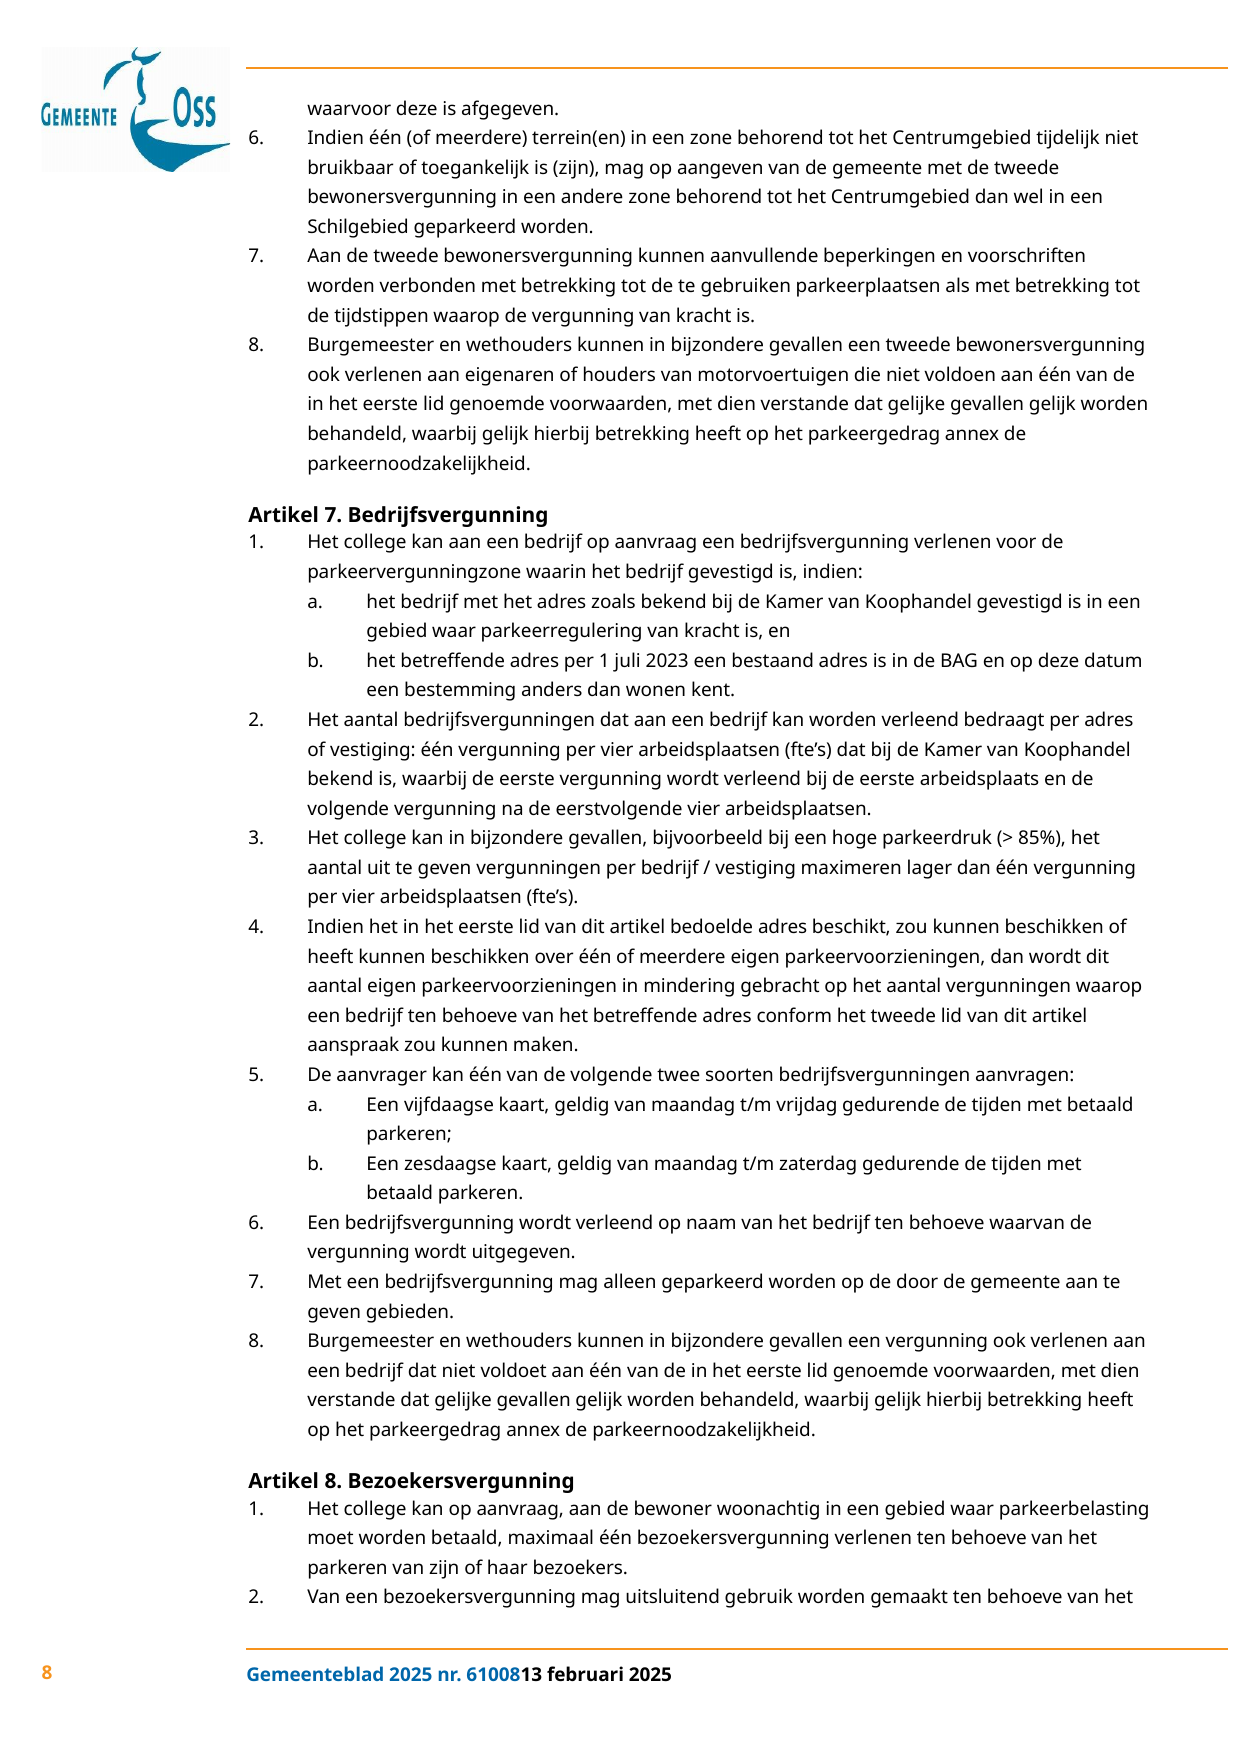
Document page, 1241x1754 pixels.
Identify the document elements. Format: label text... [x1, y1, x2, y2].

list Een zesdaagse kaart, geldig van maandag t/m zaterdag gedurende de tijden met betaald parkeren. [307, 1150, 1152, 1205]
list Aan de tweede bewonersvergunning kunnen aanvullende beperkingen en voorschriften worden verbonden met betrekking tot de te gebruiken parkeerplaatsen als met betrekking tot de tijdstippen waarop de vergunning van kracht is. [248, 243, 1152, 328]
list Indien één (of meerdere) terrein(en) in een zone behorend tot het Centrumgebied tijdelijk niet bruikbaar of toegankelijk is (zijn), mag op aangeven van de gemeente met de tweede bewonersvergunning in een andere zone behorend tot het Centrumgebied dan wel in een Schilgebied geparkeerd worden. [248, 124, 1152, 239]
picture [41, 47, 231, 172]
list Het college kan op aanvraag, aan de bewoner woonachtig in een gebied waar parkeerbelasting moet worden betaald, maximaal één bezoekersvergunning verlenen ten behoeve van het parkeren van zijn of haar bezoekers. [248, 1495, 1152, 1580]
list Burgemeester en wethouders kunnen in bijzondere gevallen een vergunning ook verlenen aan een bedrijf dat niet voldoet aan één van de in het eerste lid genoemde voorwaarden, met dien verstande dat gelijke gevallen gelijk worden behandeld, waarbij gelijk hierbij betrekking heeft op het parkeergedrag annex de parkeernoodzakelijkheid. [248, 1327, 1152, 1442]
list Indien het in het eerste lid van dit artikel bedoelde adres beschikt, zou kunnen beschikken of heeft kunnen beschikken over één of meerdere eigen parkeervoorzieningen, dan wordt dit aantal eigen parkeervoorzieningen in mindering gebracht op het aantal vergunningen waarop een bedrijf ten behoeve van het betreffende adres conform het tweede lid van dit artikel aanspraak zou kunnen maken. [248, 913, 1152, 1057]
list Burgemeester en wethouders kunnen in bijzondere gevallen een tweede bewonersvergunning ook verlenen aan eigenaren of houders van motorvoertuigen die niet voldoen aan één van de in het eerste lid genoemde voorwaarden, met dien verstande dat gelijke gevallen gelijk worden behandeld, waarbij gelijk hierbij betrekking heeft op het parkeergedrag annex de parkeernoodzakelijkheid. [248, 331, 1152, 476]
text Artikel 8. Bezoekersvergunning [248, 1467, 1152, 1495]
list het betreffende adres per 1 juli 2023 een bestaand adres is in de BAG en op deze datum een bestemming anders dan wonen kent. [307, 647, 1152, 702]
list Van een bezoekersvergunning mag uitsluitend gebruik worden gemaakt ten behoeve van het [248, 1584, 1152, 1609]
list Een bedrijfsvergunning wordt verleend op naam van het bedrijf ten behoeve waarvan de vergunning wordt uitgegeven. [248, 1209, 1152, 1264]
list Het college kan in bijzondere gevallen, bijvoorbeeld bij een hoge parkeerdruk (> 85%), het aantal uit te geven vergunningen per bedrijf / vestiging maximeren lager dan één vergunning per vier arbeidsplaatsen (fte’s). [248, 824, 1152, 909]
list het bedrijf met het adres zoals bekend bij de Kamer van Koophandel gevestigd is in een gebied waar parkeerregulering van kracht is, en [307, 588, 1152, 643]
list De aanvrager kan één van de volgende twee soorten bedrijfsvergunningen aanvragen: [248, 1061, 1152, 1087]
list Het aantal bedrijfsvergunningen dat aan een bedrijf kan worden verleend bedraagt per adres of vestiging: één vergunning per vier arbeidsplaatsen (fte’s) dat bij de Kamer van Koophandel bekend is, waarbij de eerste vergunning wordt verleend bij de eerste arbeidsplaats en de volgende vergunning na de eerstvolgende vier arbeidsplaatsen. [248, 706, 1152, 821]
list Een vijfdaagse kaart, geldig van maandag t/m vrijdag gedurende de tijden met betaald parkeren; [307, 1091, 1152, 1146]
list Met een bedrijfsvergunning mag alleen geparkeerd worden op de door de gemeente aan te geven gebieden. [248, 1268, 1152, 1323]
list waarvoor deze is afgegeven. [248, 95, 1152, 121]
text Artikel 7. Bedrijfsvergunning [248, 500, 1152, 529]
list Het college kan aan een bedrijf op aanvraag een bedrijfsvergunning verlenen voor de parkeervergunningzone waarin het bedrijf gevestigd is, indien: [248, 529, 1152, 584]
